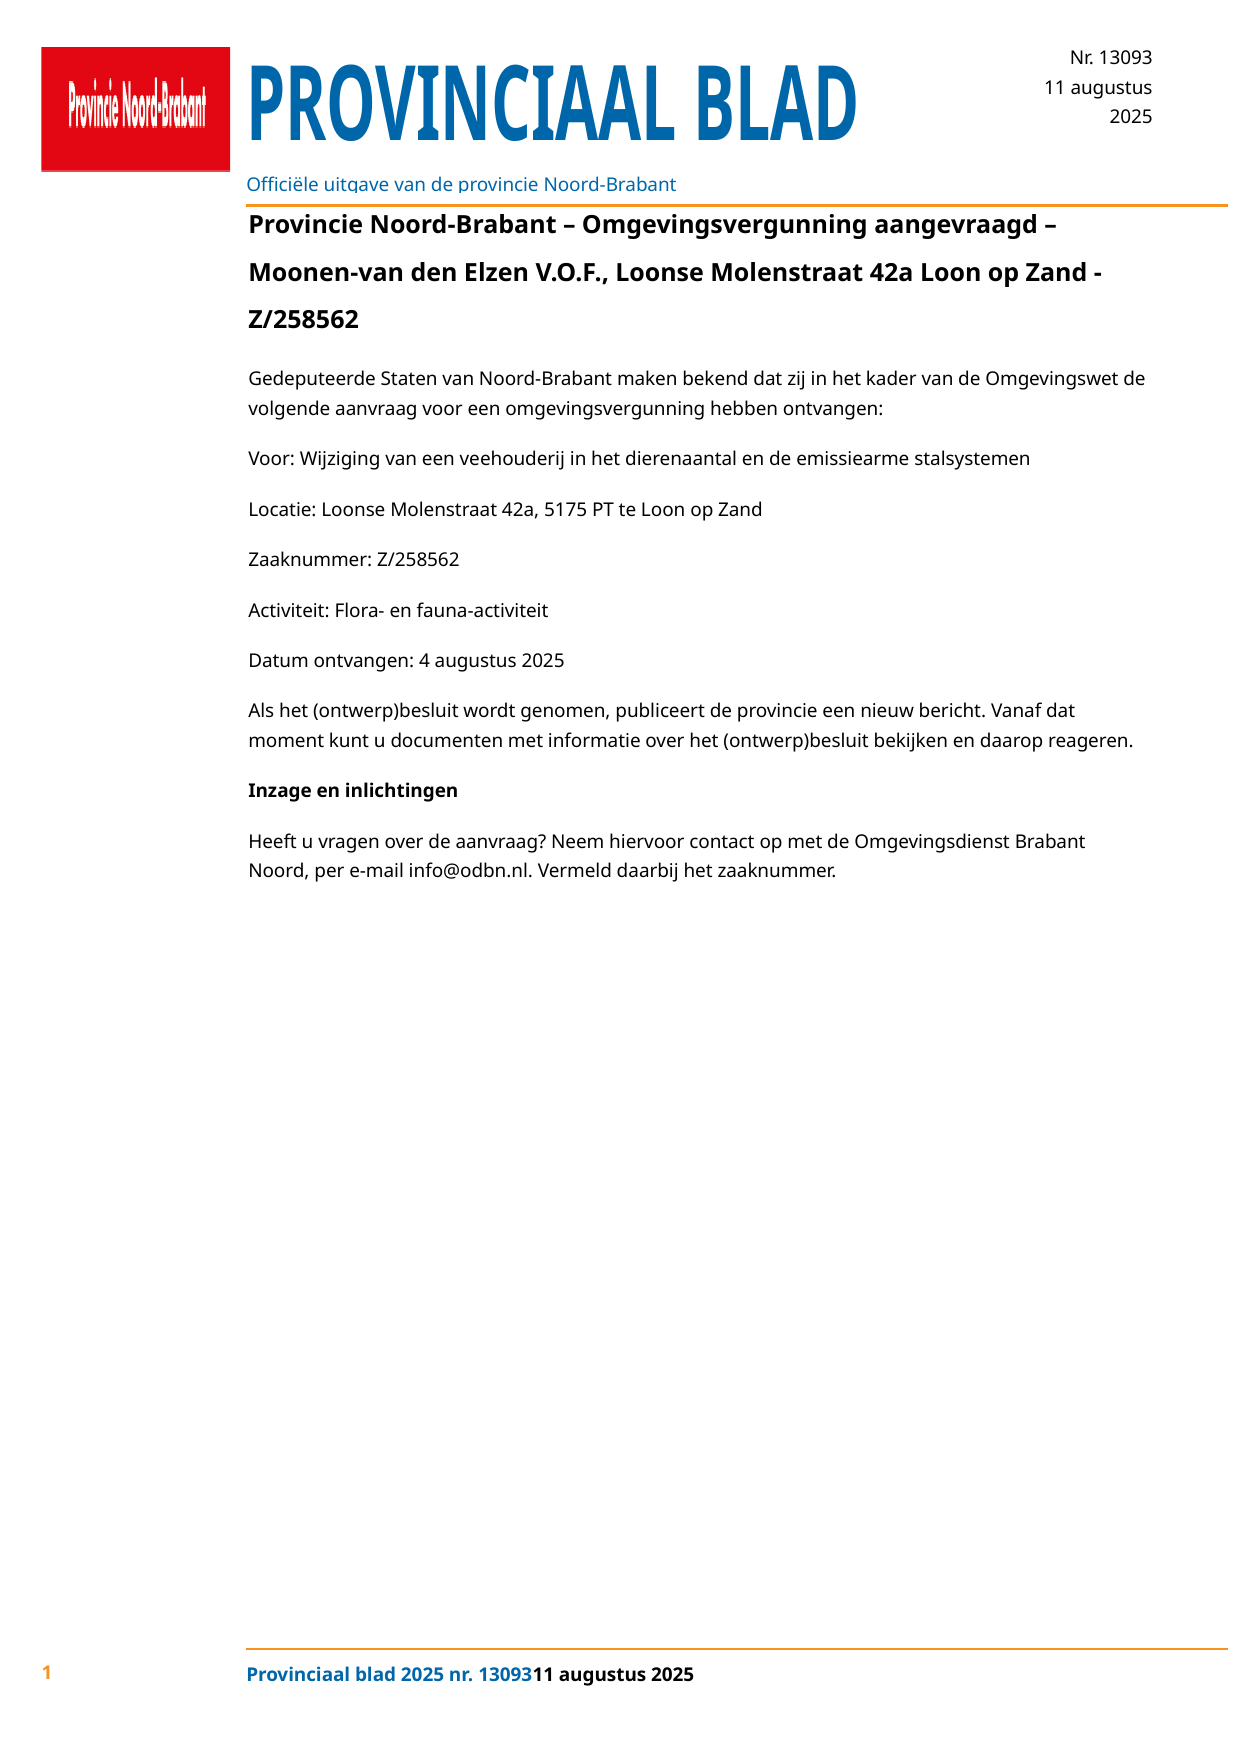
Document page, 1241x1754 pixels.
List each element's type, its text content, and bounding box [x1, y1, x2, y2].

text Gedeputeerde Staten van Noord-Brabant maken bekend dat zij in het kader van de Omgevingswet de volgende aanvraag voor een omgevingsvergunning hebben ontvangen: [248, 366, 1152, 421]
text Heeft u vragen over de aanvraag? Neem hiervoor contact op met de Omgevingsdienst Brabant Noord, per e-mail info@odbn.nl. Vermeld daarbij het zaaknummer. [248, 828, 1152, 883]
text Locatie: Loonse Molenstraat 42a, 5175 PT te Loon op Zand [248, 496, 1152, 522]
text Provincie Noord-Brabant – Omgevingsvergunning aangevraagd – Moonen-van den Elzen V.O.F., Loonse Molenstraat 42a Loon op Zand - Z/258562 [248, 207, 1152, 336]
text Zaaknummer: Z/258562 [248, 546, 1152, 572]
text Datum ontvangen: 4 augustus 2025 [248, 647, 1152, 673]
picture [41, 47, 231, 172]
text Activiteit: Flora- en fauna-activiteit [248, 597, 1152, 622]
text Als het (ontwerp)besluit wordt genomen, publiceert de provincie een nieuw bericht. Vanaf dat moment kunt u documenten met informatie over het (ontwerp)besluit bekijken en daarop reageren. [248, 698, 1152, 753]
text Inzage en inlichtingen [248, 778, 1152, 803]
text Voor: Wijziging van een veehouderij in het dierenaantal en de emissiearme stalsystemen [248, 446, 1152, 471]
